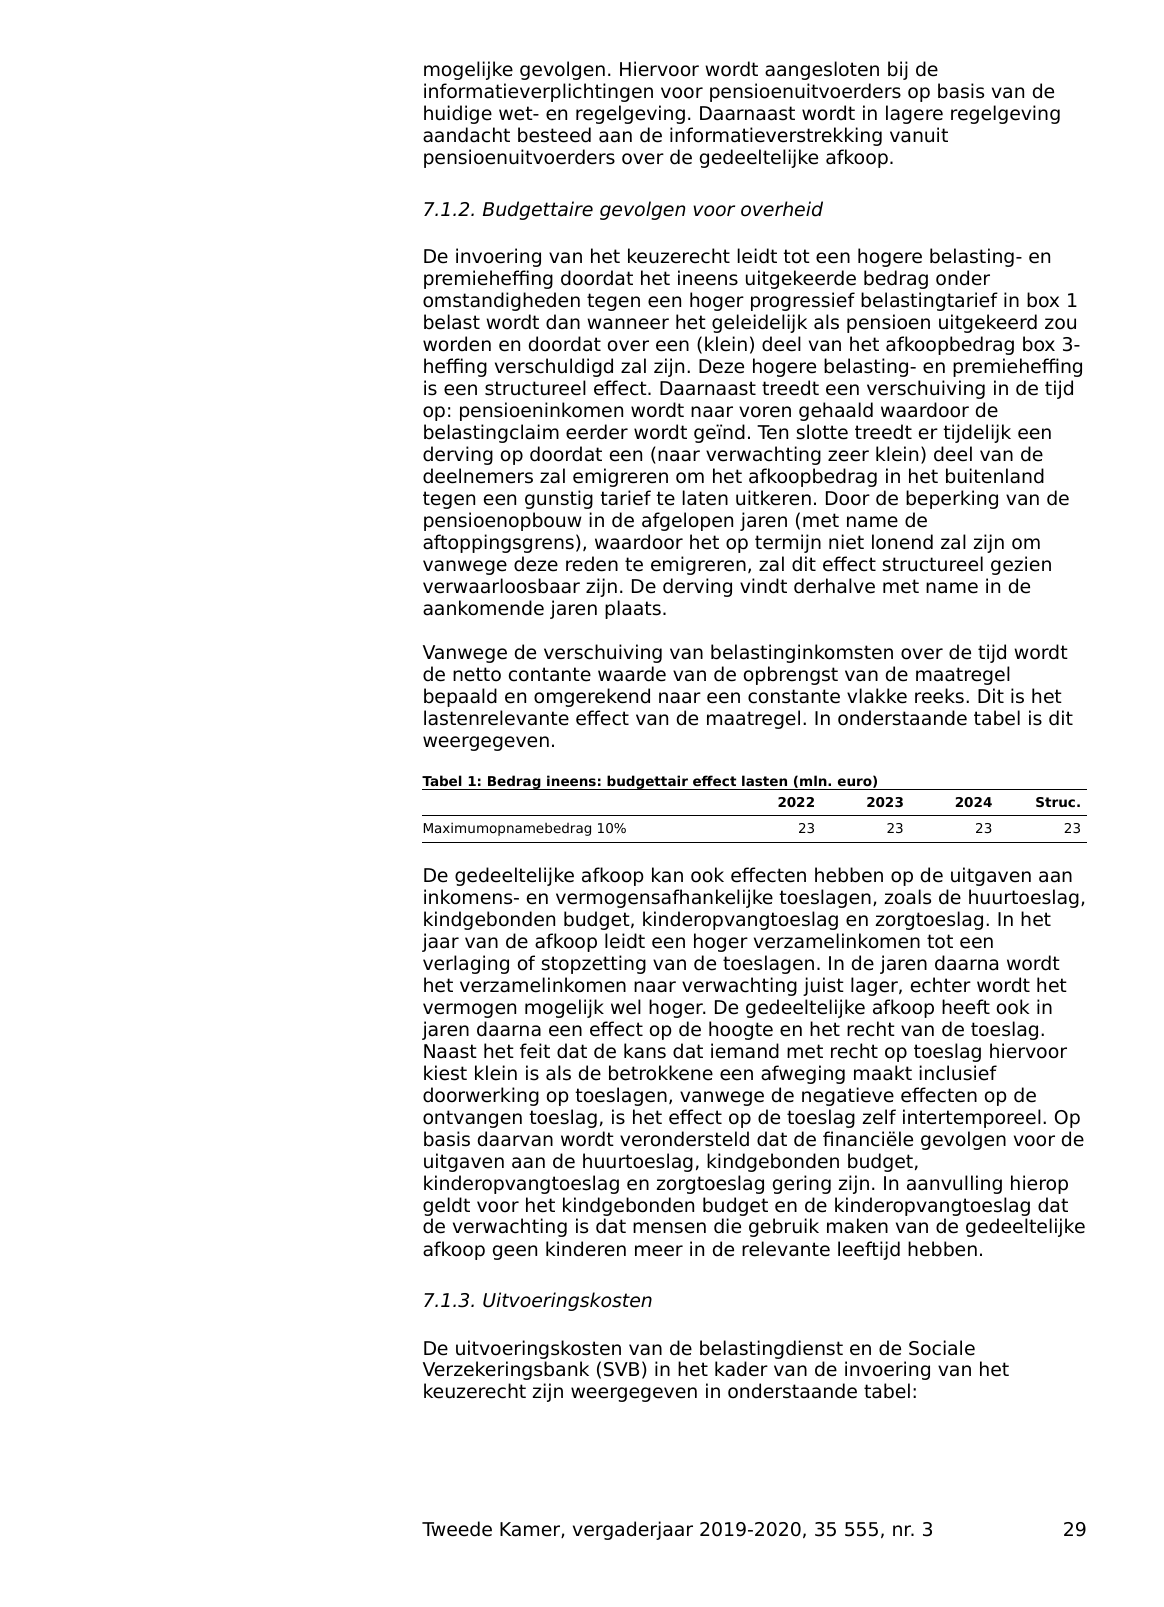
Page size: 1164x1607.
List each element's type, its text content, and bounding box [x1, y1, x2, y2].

table_cell [422, 790, 732, 815]
text mogelijke gevolgen. Hiervoor wordt aangesloten bij de informatieverplichtingen voor pensioenuitvoerders op basis van de huidige wet- en regelgeving. Daarnaast wordt in lagere regelgeving aandacht besteed aan de informatieverstrekking vanuit pensioenuitvoerders over de gedeeltelijke afkoop. [422, 59, 1087, 169]
table_cell 2022 [732, 790, 821, 815]
text De uitvoeringskosten van de belastingdienst en de Sociale Verzekeringsbank (SVB) in het kader van de invoering van het keuzerecht zijn weergegeven in onderstaande tabel: [422, 1337, 1087, 1403]
table_cell Struc. [998, 790, 1087, 815]
table_cell 2023 [821, 790, 909, 815]
table_cell 23 [821, 816, 909, 842]
table_cell 2024 [910, 790, 998, 815]
subtitle 7.1.3. Uitvoeringskosten [422, 1290, 1087, 1312]
table_header Tabel 1: Bedrag ineens: budgettair effect lasten (mln. euro) [422, 774, 1087, 789]
text De invoering van het keuzerecht leidt tot een hogere belasting- en premieheffing doordat het ineens uitgekeerde bedrag onder omstandigheden tegen een hoger progressief belastingtarief in box 1 belast wordt dan wanneer het geleidelijk als pensioen uitgekeerd zou worden en doordat over een (klein) deel van het afkoopbedrag box 3-heffing verschuldigd zal zijn. Deze hogere belasting- en premieheffing is een structureel effect. Daarnaast treedt een verschuiving in de tijd op: pensioeninkomen wordt naar voren gehaald waardoor de belastingclaim eerder wordt geïnd. Ten slotte treedt er tijdelijk een derving op doordat een (naar verwachting zeer klein) deel van de deelnemers zal emigreren om het afkoopbedrag in het buitenland tegen een gunstig tarief te laten uitkeren. Door de beperking van de pensioenopbouw in de afgelopen jaren (met name de aftoppingsgrens), waardoor het op termijn niet lonend zal zijn om vanwege deze reden te emigreren, zal dit effect structureel gezien verwaarloosbaar zijn. De derving vindt derhalve met name in de aankomende jaren plaats. [422, 246, 1087, 619]
text Vanwege de verschuiving van belastinginkomsten over de tijd wordt de netto contante waarde van de opbrengst van de maatregel bepaald en omgerekend naar een constante vlakke reeks. Dit is het lastenrelevante effect van de maatregel. In onderstaande tabel is dit weergegeven. [422, 642, 1087, 752]
table_cell 23 [910, 816, 998, 842]
table_cell 23 [998, 816, 1087, 842]
table_cell Maximumopnamebedrag 10% [422, 816, 732, 842]
table_cell 23 [732, 816, 821, 842]
text De gedeeltelijke afkoop kan ook effecten hebben op de uitgaven aan inkomens- en vermogensafhankelijke toeslagen, zoals de huurtoeslag, kindgebonden budget, kinderopvangtoeslag en zorgtoeslag. In het jaar van de afkoop leidt een hoger verzamelinkomen tot een verlaging of stopzetting van de toeslagen. In de jaren daarna wordt het verzamelinkomen naar verwachting juist lager, echter wordt het vermogen mogelijk wel hoger. De gedeeltelijke afkoop heeft ook in jaren daarna een effect op de hoogte en het recht van de toeslag. Naast het feit dat de kans dat iemand met recht op toeslag hiervoor kiest klein is als de betrokkene een afweging maakt inclusief doorwerking op toeslagen, vanwege de negatieve effecten op de ontvangen toeslag, is het effect op de toeslag zelf intertemporeel. Op basis daarvan wordt verondersteld dat de financiële gevolgen voor de uitgaven aan de huurtoeslag, kindgebonden budget, kinderopvangtoeslag en zorgtoeslag gering zijn. In aanvulling hierop geldt voor het kindgebonden budget en de kinderopvangtoeslag dat de verwachting is dat mensen die gebruik maken van de gedeeltelijke afkoop geen kinderen meer in de relevante leeftijd hebben. [422, 865, 1087, 1260]
subtitle 7.1.2. Budgettaire gevolgen voor overheid [422, 199, 1087, 221]
